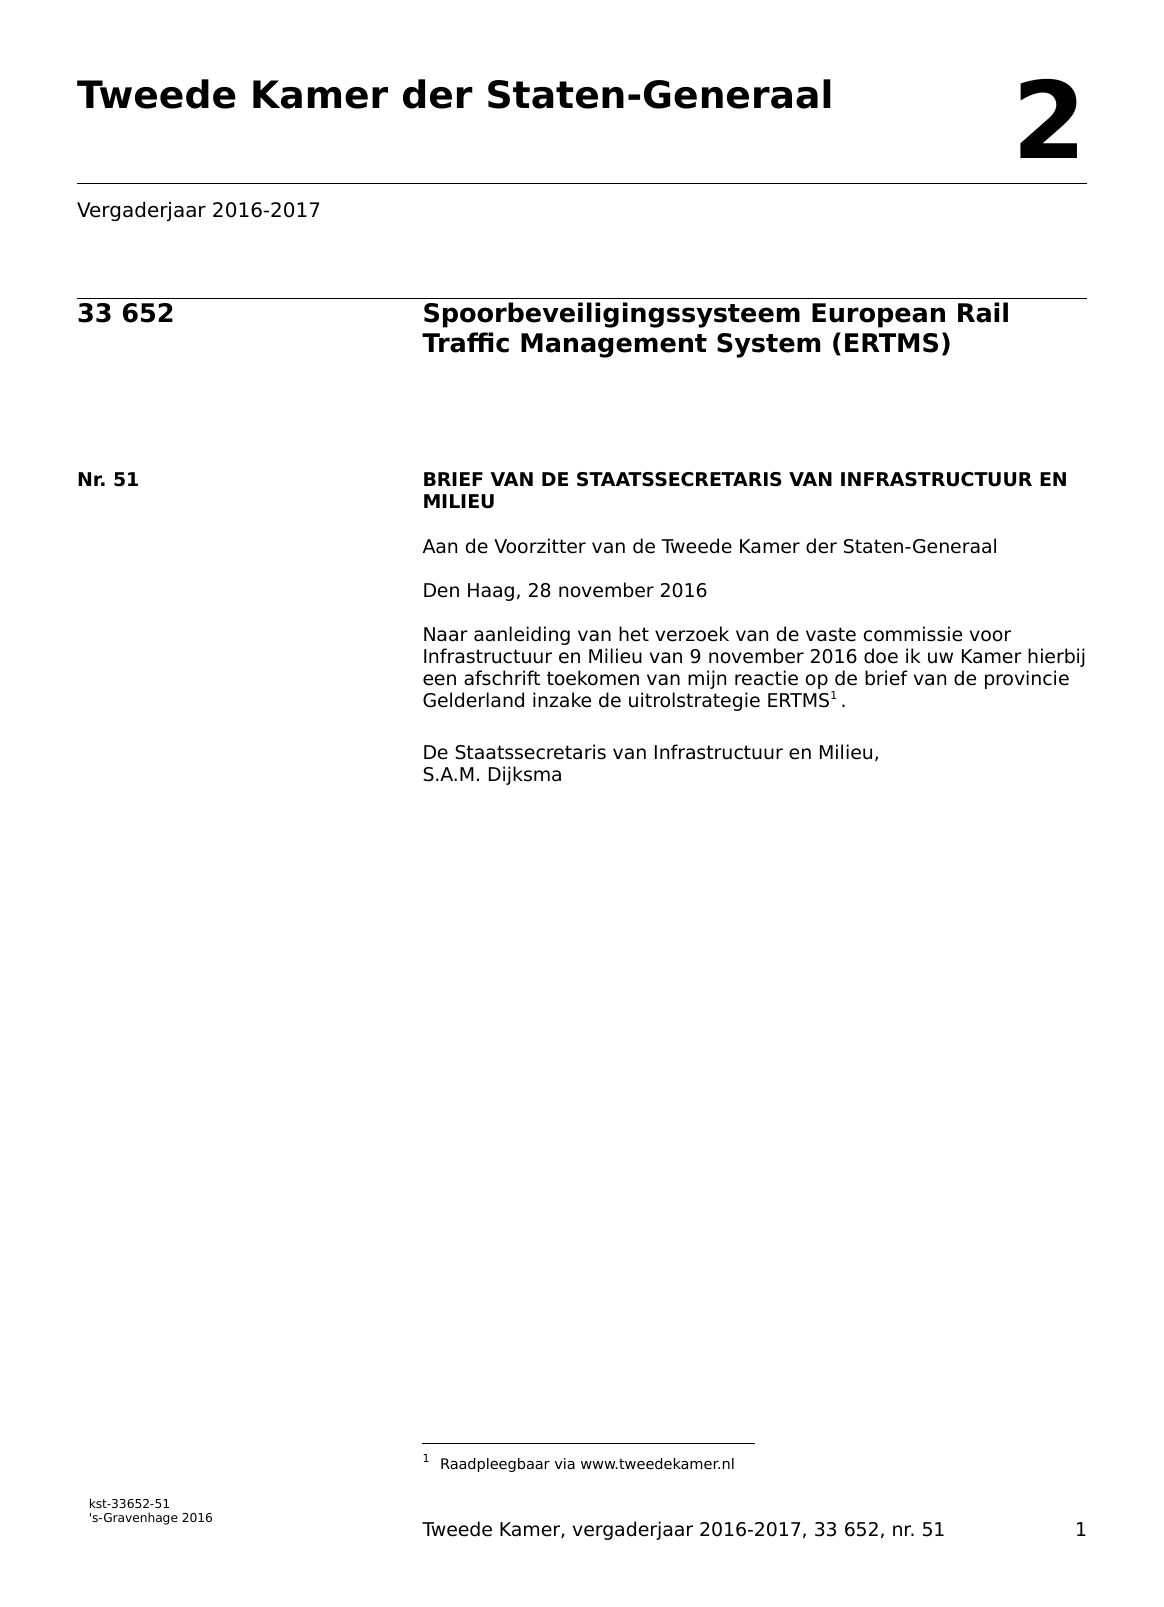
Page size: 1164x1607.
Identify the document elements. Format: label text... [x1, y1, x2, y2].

text Raadpleegbaar via www.tweedekamer.nl [422, 1452, 1087, 1474]
table_cell Vergaderjaar 2016-2017 [77, 184, 1087, 298]
text kst-33652-51 [88, 1497, 323, 1511]
subtitle Nr. 51 BRIEF VAN DE STAATSSECRETARIS VAN INFRASTRUCTUUR EN MILIEU [77, 469, 1087, 513]
table_header Tweede Kamer der Staten-Generaal [77, 59, 886, 183]
text 's-Gravenhage 2016 [88, 1511, 323, 1525]
text Aan de Voorzitter van de Tweede Kamer der Staten-Generaal [422, 536, 1087, 557]
text De Staatssecretaris van Infrastructuur en Milieu, S.A.M. Dijksma [422, 742, 1087, 786]
text Den Haag, 28 november 2016 [422, 580, 1087, 602]
text Naar aanleiding van het verzoek van de vaste commissie voor Infrastructuur en Milieu van 9 november 2016 doe ik uw Kamer hierbij een afschrift toekomen van mijn reactie op de brief van de provincie Gelderland inzake de uitrolstrategie ERTMS. [422, 624, 1087, 712]
table_header 2 [886, 59, 1087, 183]
subtitle 33 652 Spoorbeveiligingssysteem European Rail Traffic Management System (ERTMS) [77, 299, 1087, 358]
